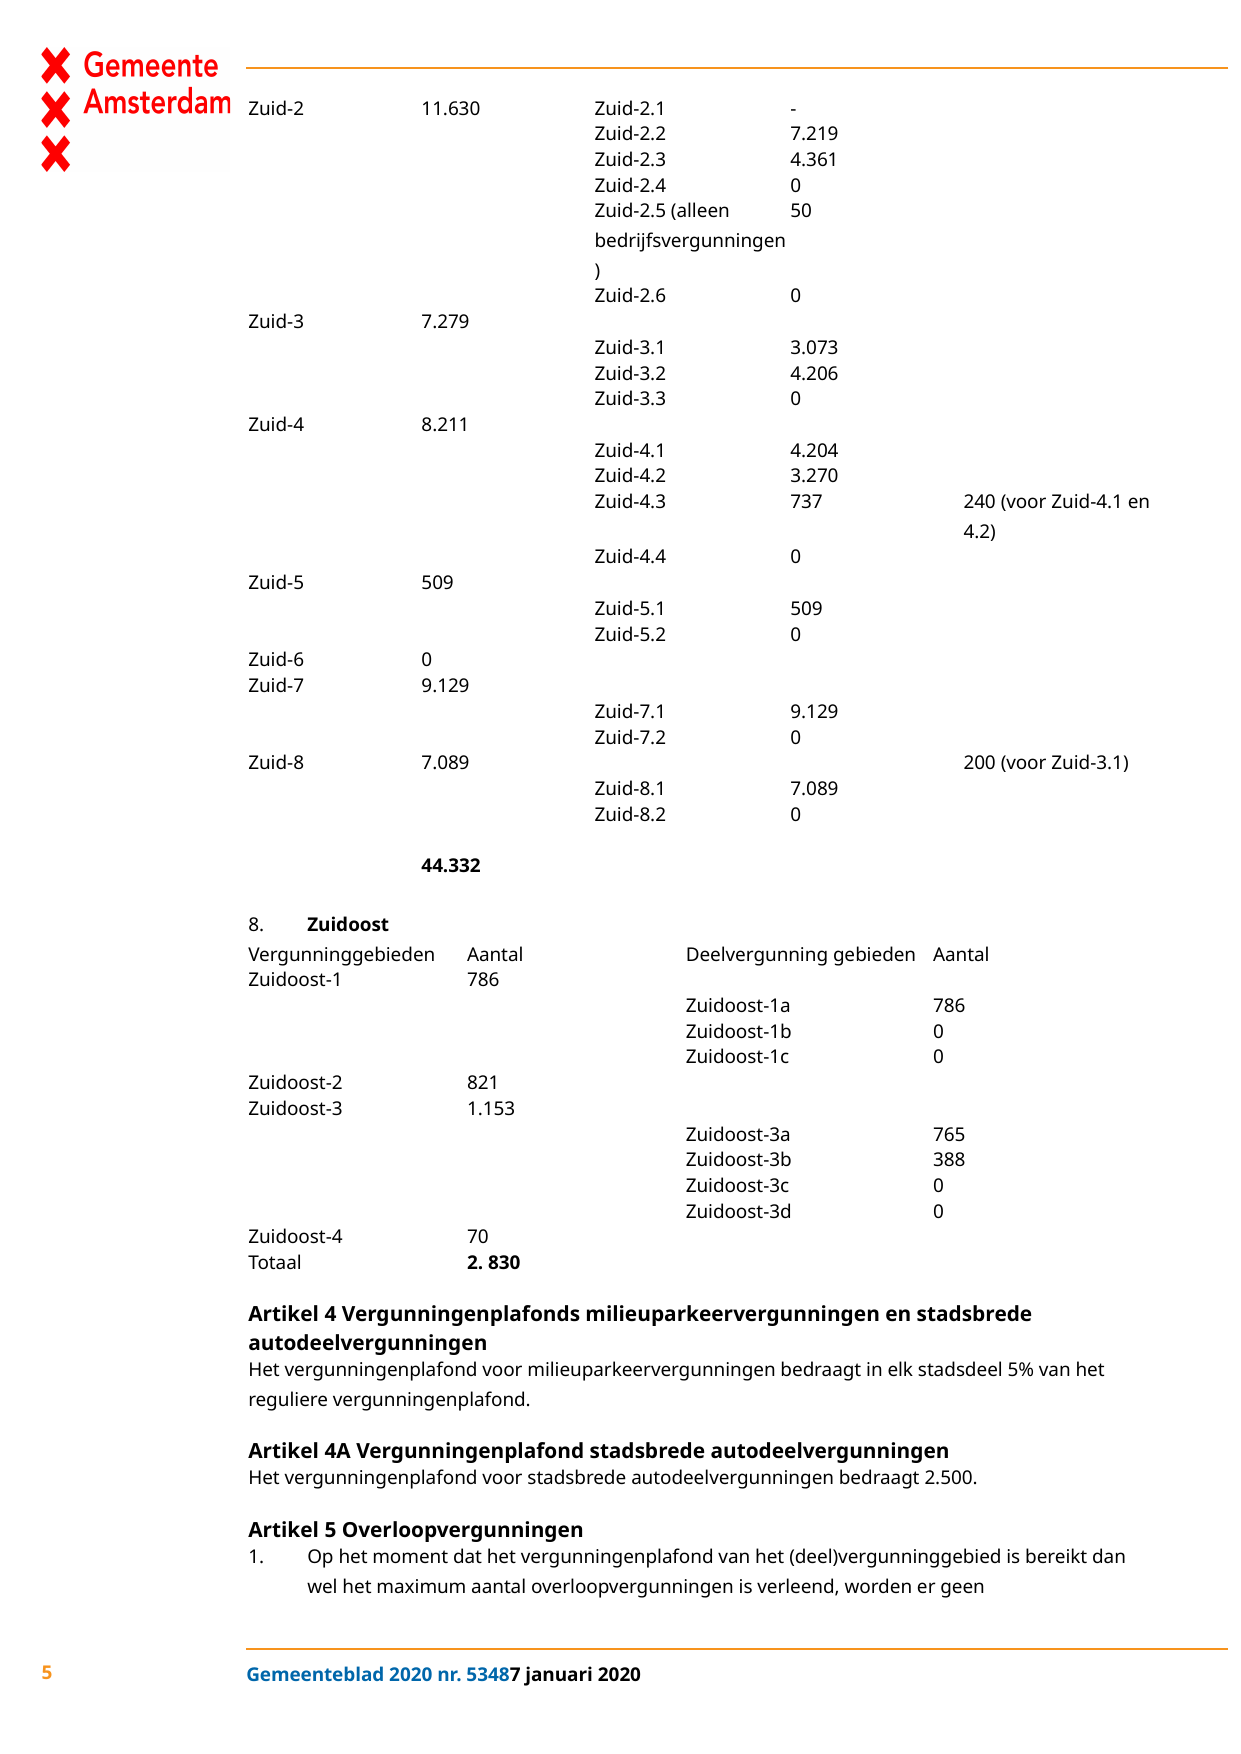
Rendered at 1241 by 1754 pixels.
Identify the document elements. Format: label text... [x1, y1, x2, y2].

table_cell [248, 992, 467, 1018]
table_cell 388 [933, 1147, 1152, 1172]
table_cell [963, 570, 1152, 595]
table_cell Zuidoost-3c [686, 1172, 933, 1198]
table_cell [421, 121, 594, 146]
table_cell 509 [421, 570, 594, 595]
table_cell [421, 544, 594, 569]
table_cell Zuidoost-1 [248, 966, 467, 992]
text Het vergunningenplafond voor milieuparkeervergunningen bedraagt in elk stadsdeel 5% van het reguliere vergunningenplafond. [248, 1356, 1152, 1411]
table_cell [594, 411, 790, 437]
table_cell [248, 463, 421, 488]
table_cell 200 (voor Zuid-3.1) [963, 750, 1152, 775]
table_cell [421, 724, 594, 749]
table_cell [963, 724, 1152, 749]
table_cell 3.270 [790, 463, 963, 488]
table_cell [790, 853, 963, 878]
text Artikel 4 Vergunningenplafonds milieuparkeervergunningen en stadsbrede autodeelvergunningen [248, 1299, 1152, 1356]
table_cell [421, 334, 594, 360]
table_cell [686, 966, 933, 992]
table_cell [963, 673, 1152, 698]
table_cell [933, 1224, 1152, 1249]
table_cell [790, 750, 963, 775]
table_cell 8.211 [421, 411, 594, 437]
table_cell Zuidoost-1c [686, 1044, 933, 1069]
table_cell [933, 1095, 1152, 1121]
table_cell [467, 992, 686, 1018]
table_cell [963, 775, 1152, 801]
table_cell [248, 827, 421, 852]
table_cell 44.332 [421, 853, 594, 878]
table_cell [248, 121, 421, 146]
table_cell Zuid-8.1 [594, 775, 790, 801]
table_cell [790, 411, 963, 437]
table_cell [790, 570, 963, 595]
table_cell Totaal [248, 1250, 467, 1275]
table_cell 70 [467, 1224, 686, 1249]
list Zuidoost [248, 911, 1152, 937]
table_cell 0 [421, 647, 594, 672]
table_cell 0 [790, 801, 963, 827]
table_cell 0 [790, 172, 963, 198]
table_cell Zuid-3.2 [594, 360, 790, 386]
table_cell [963, 334, 1152, 360]
table_cell [421, 198, 594, 283]
table_cell 1.153 [467, 1095, 686, 1121]
table_cell 4.361 [790, 146, 963, 172]
table_cell [248, 775, 421, 801]
table_cell [594, 853, 790, 878]
table_cell [594, 827, 790, 852]
table_cell Zuidoost-1a [686, 992, 933, 1018]
table_cell [248, 437, 421, 463]
table_cell Zuid-2.5 (alleen bedrijfsvergunningen) [594, 198, 790, 283]
table_cell 7.219 [790, 121, 963, 146]
table_cell [933, 1250, 1152, 1275]
table_cell [248, 853, 421, 878]
table_cell [790, 308, 963, 334]
table_cell [248, 360, 421, 386]
table_cell [686, 1224, 933, 1249]
table_cell Zuidoost-3 [248, 1095, 467, 1121]
table_cell Zuidoost-4 [248, 1224, 467, 1249]
table_cell 509 [790, 595, 963, 621]
table_cell [963, 411, 1152, 437]
table_cell Zuid-7.1 [594, 698, 790, 724]
table_cell 821 [467, 1069, 686, 1095]
table_cell [421, 360, 594, 386]
table_cell Zuid-7.2 [594, 724, 790, 749]
table_cell Zuidoost-1b [686, 1018, 933, 1044]
table_cell [963, 595, 1152, 621]
table_cell Zuid-2.1 [594, 95, 790, 121]
table_cell [963, 386, 1152, 411]
table_cell [963, 121, 1152, 146]
table_cell Zuid-2 [248, 95, 421, 121]
table_cell [686, 1069, 933, 1095]
table_cell Zuid-7 [248, 673, 421, 698]
table_cell [963, 801, 1152, 827]
list Op het moment dat het vergunningenplafond van het (deel)vergunninggebied is bereikt dan wel het maximum aantal overloopvergunningen is verleend, worden er geen [248, 1543, 1152, 1599]
table_cell - [790, 95, 963, 121]
table_cell 786 [933, 992, 1152, 1018]
table_cell 0 [790, 544, 963, 569]
table_cell Zuid-4.4 [594, 544, 790, 569]
table_cell [248, 595, 421, 621]
table_cell Zuid-2.4 [594, 172, 790, 198]
table_cell [963, 544, 1152, 569]
table_cell [467, 1121, 686, 1147]
table_cell 50 [790, 198, 963, 283]
table_cell [421, 801, 594, 827]
table_cell [248, 724, 421, 749]
table_cell [248, 621, 421, 647]
table_cell [963, 647, 1152, 672]
table_cell [421, 595, 594, 621]
table_cell [594, 647, 790, 672]
table_cell Zuid-4 [248, 411, 421, 437]
table_cell [248, 1018, 467, 1044]
table_cell Zuid-8.2 [594, 801, 790, 827]
table_cell [421, 146, 594, 172]
table_cell 0 [933, 1198, 1152, 1224]
table_cell [467, 1198, 686, 1224]
table_cell [963, 437, 1152, 463]
table_cell 0 [790, 724, 963, 749]
table_cell 240 (voor Zuid-4.1 en 4.2) [963, 489, 1152, 544]
table_cell [933, 1069, 1152, 1095]
table_cell [248, 1044, 467, 1069]
table_cell [248, 489, 421, 544]
table_cell [963, 95, 1152, 121]
text Het vergunningenplafond voor stadsbrede autodeelvergunningen bedraagt 2.500. [248, 1464, 1152, 1490]
table_cell Zuid-4.1 [594, 437, 790, 463]
table_cell [963, 853, 1152, 878]
table_cell [421, 775, 594, 801]
text Artikel 4A Vergunningenplafond stadsbrede autodeelvergunningen [248, 1436, 1152, 1464]
table_cell [594, 750, 790, 775]
table_cell Zuid-5 [248, 570, 421, 595]
table_cell [421, 698, 594, 724]
table_cell [248, 146, 421, 172]
table_cell 7.279 [421, 308, 594, 334]
table_cell 2. 830 [467, 1250, 686, 1275]
table_cell Zuidoost-3b [686, 1147, 933, 1172]
table_cell [421, 489, 594, 544]
table_cell [594, 673, 790, 698]
table_cell 765 [933, 1121, 1152, 1147]
table_cell 11.630 [421, 95, 594, 121]
table_cell [467, 1044, 686, 1069]
table_cell [933, 966, 1152, 992]
table_cell [248, 172, 421, 198]
table_cell 0 [933, 1172, 1152, 1198]
table_cell [421, 172, 594, 198]
table_cell 4.204 [790, 437, 963, 463]
table_cell [790, 827, 963, 852]
table_cell [963, 198, 1152, 283]
table_cell [790, 647, 963, 672]
table_cell [421, 463, 594, 488]
table_cell [686, 1095, 933, 1121]
table_cell [421, 827, 594, 852]
table_cell [963, 360, 1152, 386]
table_cell 737 [790, 489, 963, 544]
table_cell 0 [790, 283, 963, 308]
table_cell Zuid-3 [248, 308, 421, 334]
table_cell [963, 827, 1152, 852]
table_cell [421, 437, 594, 463]
table_cell 7.089 [421, 750, 594, 775]
table_cell [248, 198, 421, 283]
table_cell 3.073 [790, 334, 963, 360]
table_header Deelvergunning gebieden [686, 941, 933, 966]
table_cell 9.129 [790, 698, 963, 724]
table_cell [963, 698, 1152, 724]
table_cell 0 [790, 621, 963, 647]
table_cell Zuid-2.2 [594, 121, 790, 146]
table_cell 9.129 [421, 673, 594, 698]
table_cell [248, 801, 421, 827]
table_cell Zuidoost-3d [686, 1198, 933, 1224]
table_cell Zuid-2.3 [594, 146, 790, 172]
table_header Vergunninggebieden [248, 941, 467, 966]
table_cell [248, 1172, 467, 1198]
table_cell [248, 698, 421, 724]
table_cell Zuid-3.3 [594, 386, 790, 411]
table_cell 0 [790, 386, 963, 411]
table_cell Zuid-4.2 [594, 463, 790, 488]
table_cell Zuid-4.3 [594, 489, 790, 544]
table_cell Zuidoost-2 [248, 1069, 467, 1095]
picture [41, 47, 231, 172]
table_cell Zuid-8 [248, 750, 421, 775]
table_cell [248, 1198, 467, 1224]
table_header Aantal [467, 941, 686, 966]
table_cell [248, 386, 421, 411]
table_cell [963, 283, 1152, 308]
table_cell Zuid-6 [248, 647, 421, 672]
table_cell [963, 146, 1152, 172]
table_cell [686, 1250, 933, 1275]
table_cell 7.089 [790, 775, 963, 801]
table_cell [248, 1147, 467, 1172]
table_cell Zuidoost-3a [686, 1121, 933, 1147]
table_cell [421, 283, 594, 308]
table_header Aantal [933, 941, 1152, 966]
table_cell Zuid-5.2 [594, 621, 790, 647]
table_cell [594, 570, 790, 595]
table_cell [248, 283, 421, 308]
table_cell [963, 308, 1152, 334]
table_cell [421, 386, 594, 411]
table_cell [248, 544, 421, 569]
table_cell [248, 1121, 467, 1147]
table_cell 0 [933, 1044, 1152, 1069]
table_cell Zuid-3.1 [594, 334, 790, 360]
table_cell [467, 1018, 686, 1044]
table_cell 786 [467, 966, 686, 992]
table_cell Zuid-5.1 [594, 595, 790, 621]
table_cell [963, 463, 1152, 488]
table_cell [467, 1147, 686, 1172]
table_cell [963, 172, 1152, 198]
table_cell [594, 308, 790, 334]
table_cell 0 [933, 1018, 1152, 1044]
table_cell [790, 673, 963, 698]
table_cell [421, 621, 594, 647]
table_cell [248, 334, 421, 360]
text Artikel 5 Overloopvergunningen [248, 1515, 1152, 1543]
table_cell [963, 621, 1152, 647]
table_cell 4.206 [790, 360, 963, 386]
table_cell Zuid-2.6 [594, 283, 790, 308]
table_cell [467, 1172, 686, 1198]
